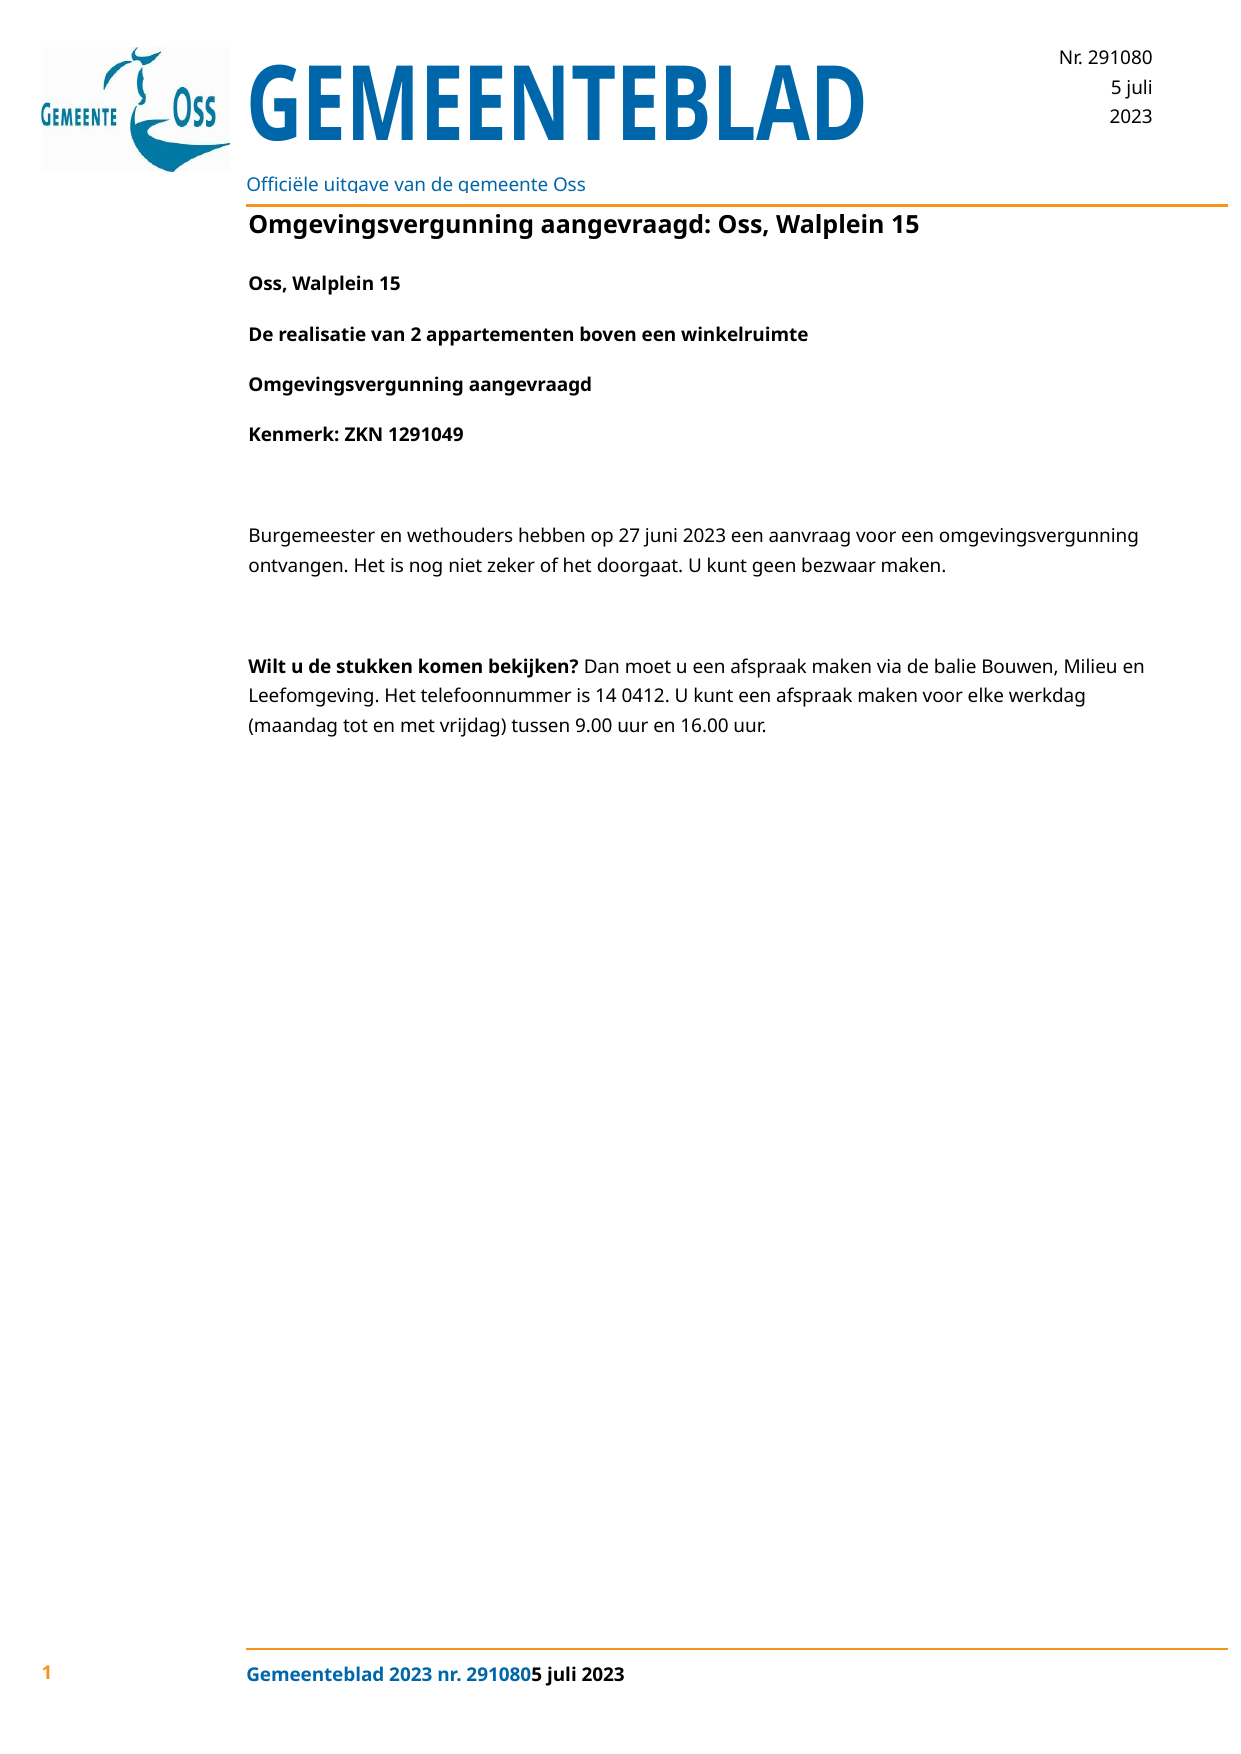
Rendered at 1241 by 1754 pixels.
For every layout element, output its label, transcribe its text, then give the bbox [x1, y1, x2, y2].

text Burgemeester en wethouders hebben op 27 juni 2023 een aanvraag voor een omgevingsvergunning ontvangen. Het is nog niet zeker of het doorgaat. U kunt geen bezwaar maken. [248, 522, 1152, 578]
picture [41, 47, 231, 172]
text Omgevingsvergunning aangevraagd [248, 371, 1152, 397]
text Kenmerk: ZKN 1291049 [248, 422, 1152, 447]
text Oss, Walplein 15 [248, 270, 1152, 296]
text De realisatie van 2 appartementen boven een winkelruimte [248, 321, 1152, 346]
text Omgevingsvergunning aangevraagd: Oss, Walplein 15 [248, 207, 1152, 241]
text Wilt u de stukken komen bekijken? Dan moet u een afspraak maken via de balie Bouwen, Milieu en Leefomgeving. Het telefoonnummer is 14 0412. U kunt een afspraak maken voor elke werkdag (maandag tot en met vrijdag) tussen 9.00 uur en 16.00 uur. [248, 653, 1152, 738]
